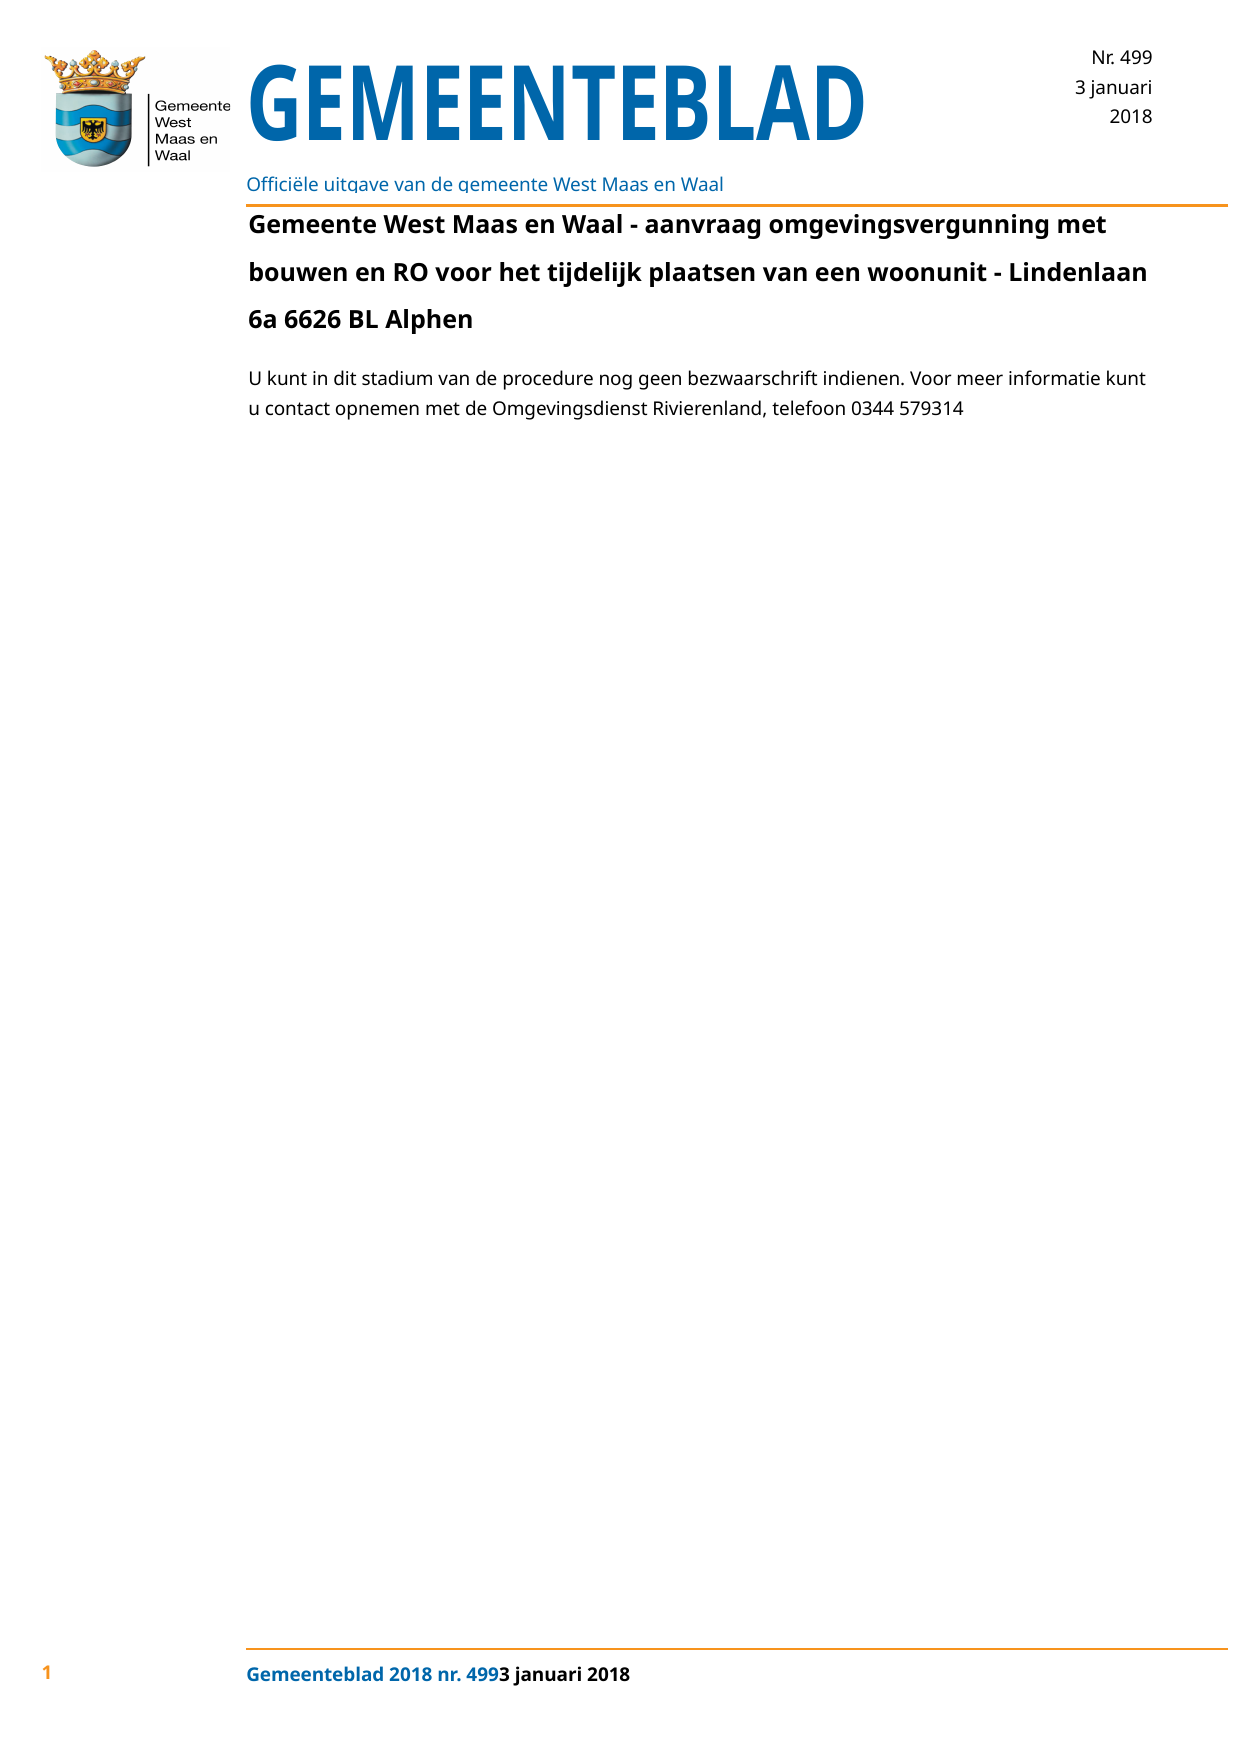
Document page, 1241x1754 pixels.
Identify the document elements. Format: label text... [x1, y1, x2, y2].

text U kunt in dit stadium van de procedure nog geen bezwaarschrift indienen. Voor meer informatie kunt u contact opnemen met de Omgevingsdienst Rivierenland, telefoon 0344 579314 [248, 366, 1152, 421]
picture [41, 47, 231, 172]
text Gemeente West Maas en Waal - aanvraag omgevingsvergunning met bouwen en RO voor het tijdelijk plaatsen van een woonunit - Lindenlaan 6a 6626 BL Alphen [248, 207, 1152, 336]
